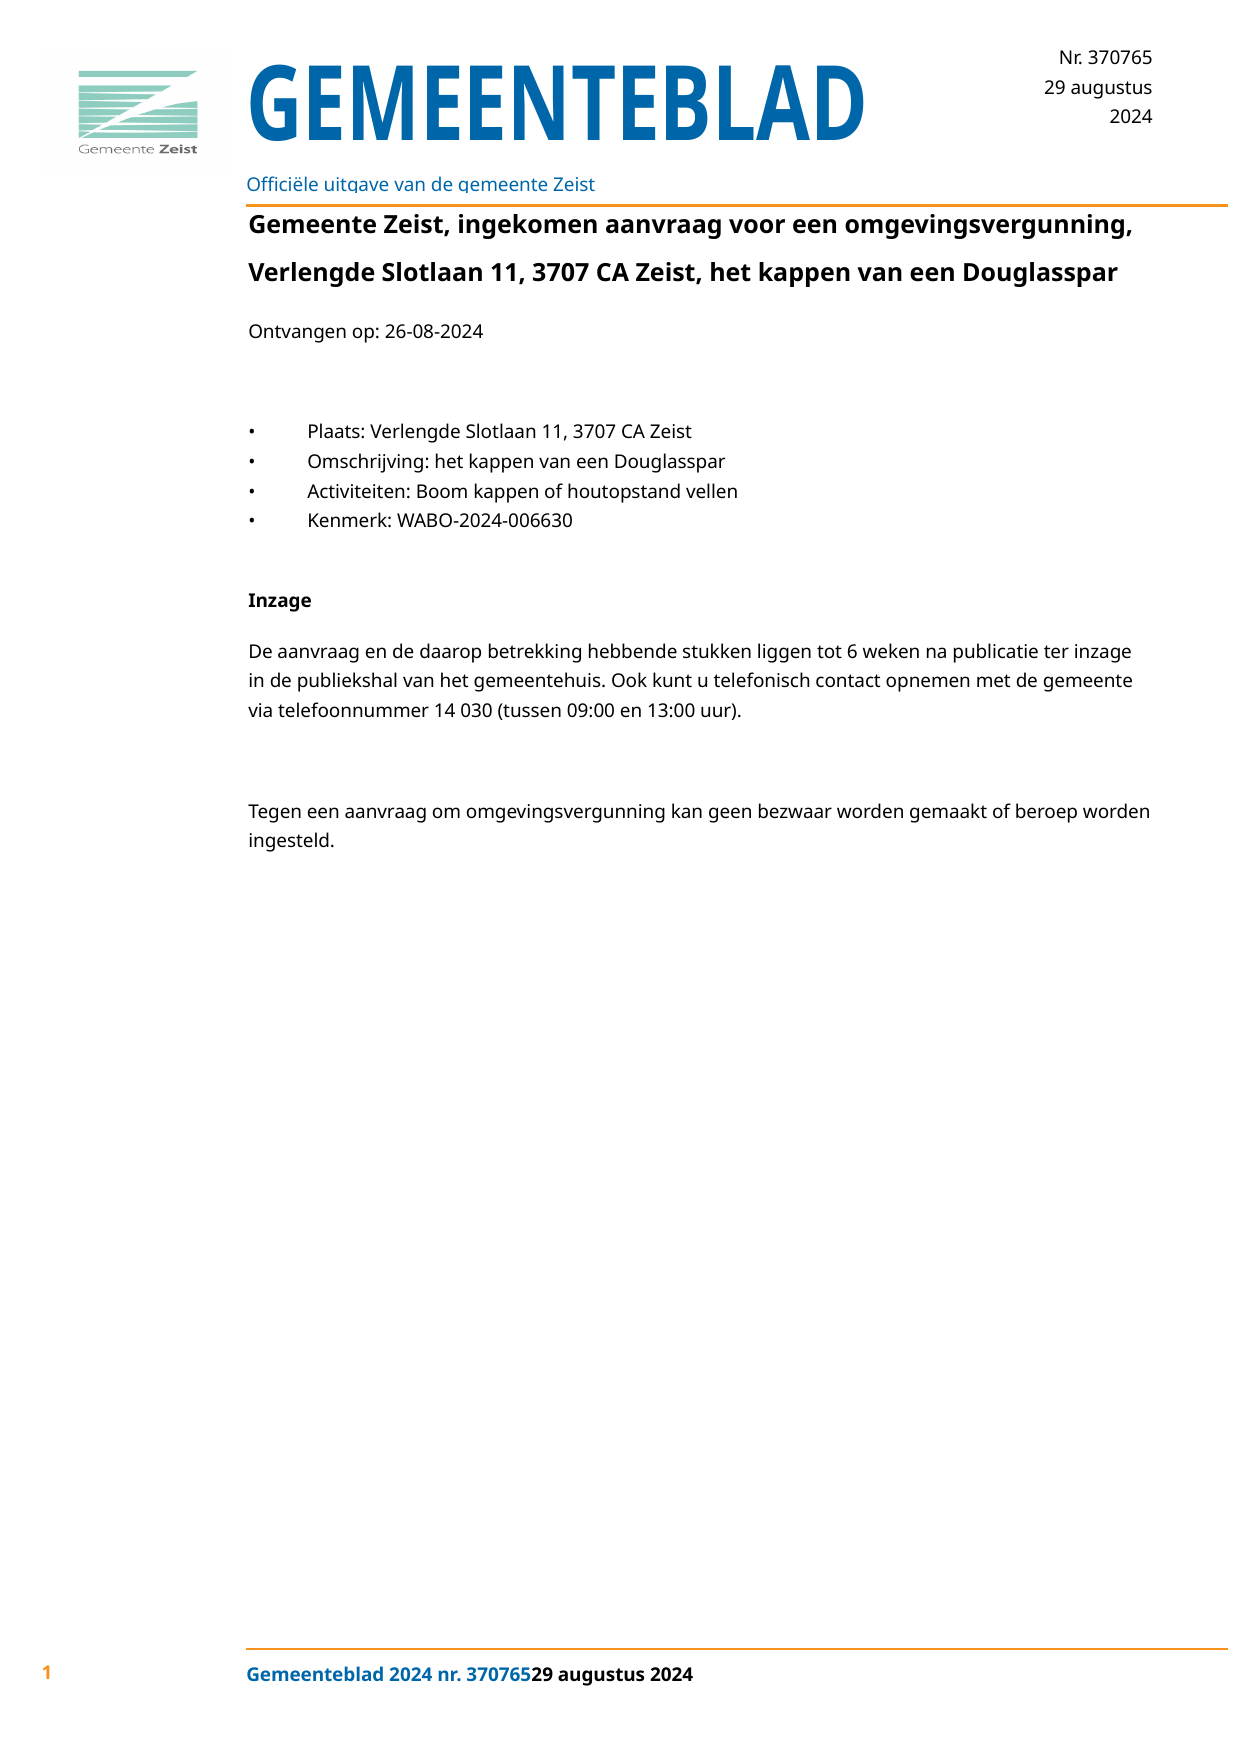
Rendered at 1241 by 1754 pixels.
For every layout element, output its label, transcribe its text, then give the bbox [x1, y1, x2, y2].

list Kenmerk: WABO-2024-006630 [248, 507, 1152, 533]
text Gemeente Zeist, ingekomen aanvraag voor een omgevingsvergunning, Verlengde Slotlaan 11, 3707 CA Zeist, het kappen van een Douglasspar [248, 207, 1152, 288]
text De aanvraag en de daarop betrekking hebbende stukken liggen tot 6 weken na publicatie ter inzage in de publiekshal van het gemeentehuis. Ook kunt u telefonisch contact opnemen met de gemeente via telefoonnummer 14 030 (tussen 09:00 en 13:00 uur). [248, 638, 1152, 723]
list Omschrijving: het kappen van een Douglasspar [248, 448, 1152, 474]
text Ontvangen op: 26-08-2024 [248, 318, 1152, 344]
text Inzage [248, 587, 1152, 613]
list Activiteiten: Boom kappen of houtopstand vellen [248, 478, 1152, 504]
list Plaats: Verlengde Slotlaan 11, 3707 CA Zeist [248, 419, 1152, 444]
picture [41, 47, 231, 172]
text Tegen een aanvraag om omgevingsvergunning kan geen bezwaar worden gemaakt of beroep worden ingesteld. [248, 798, 1152, 853]
